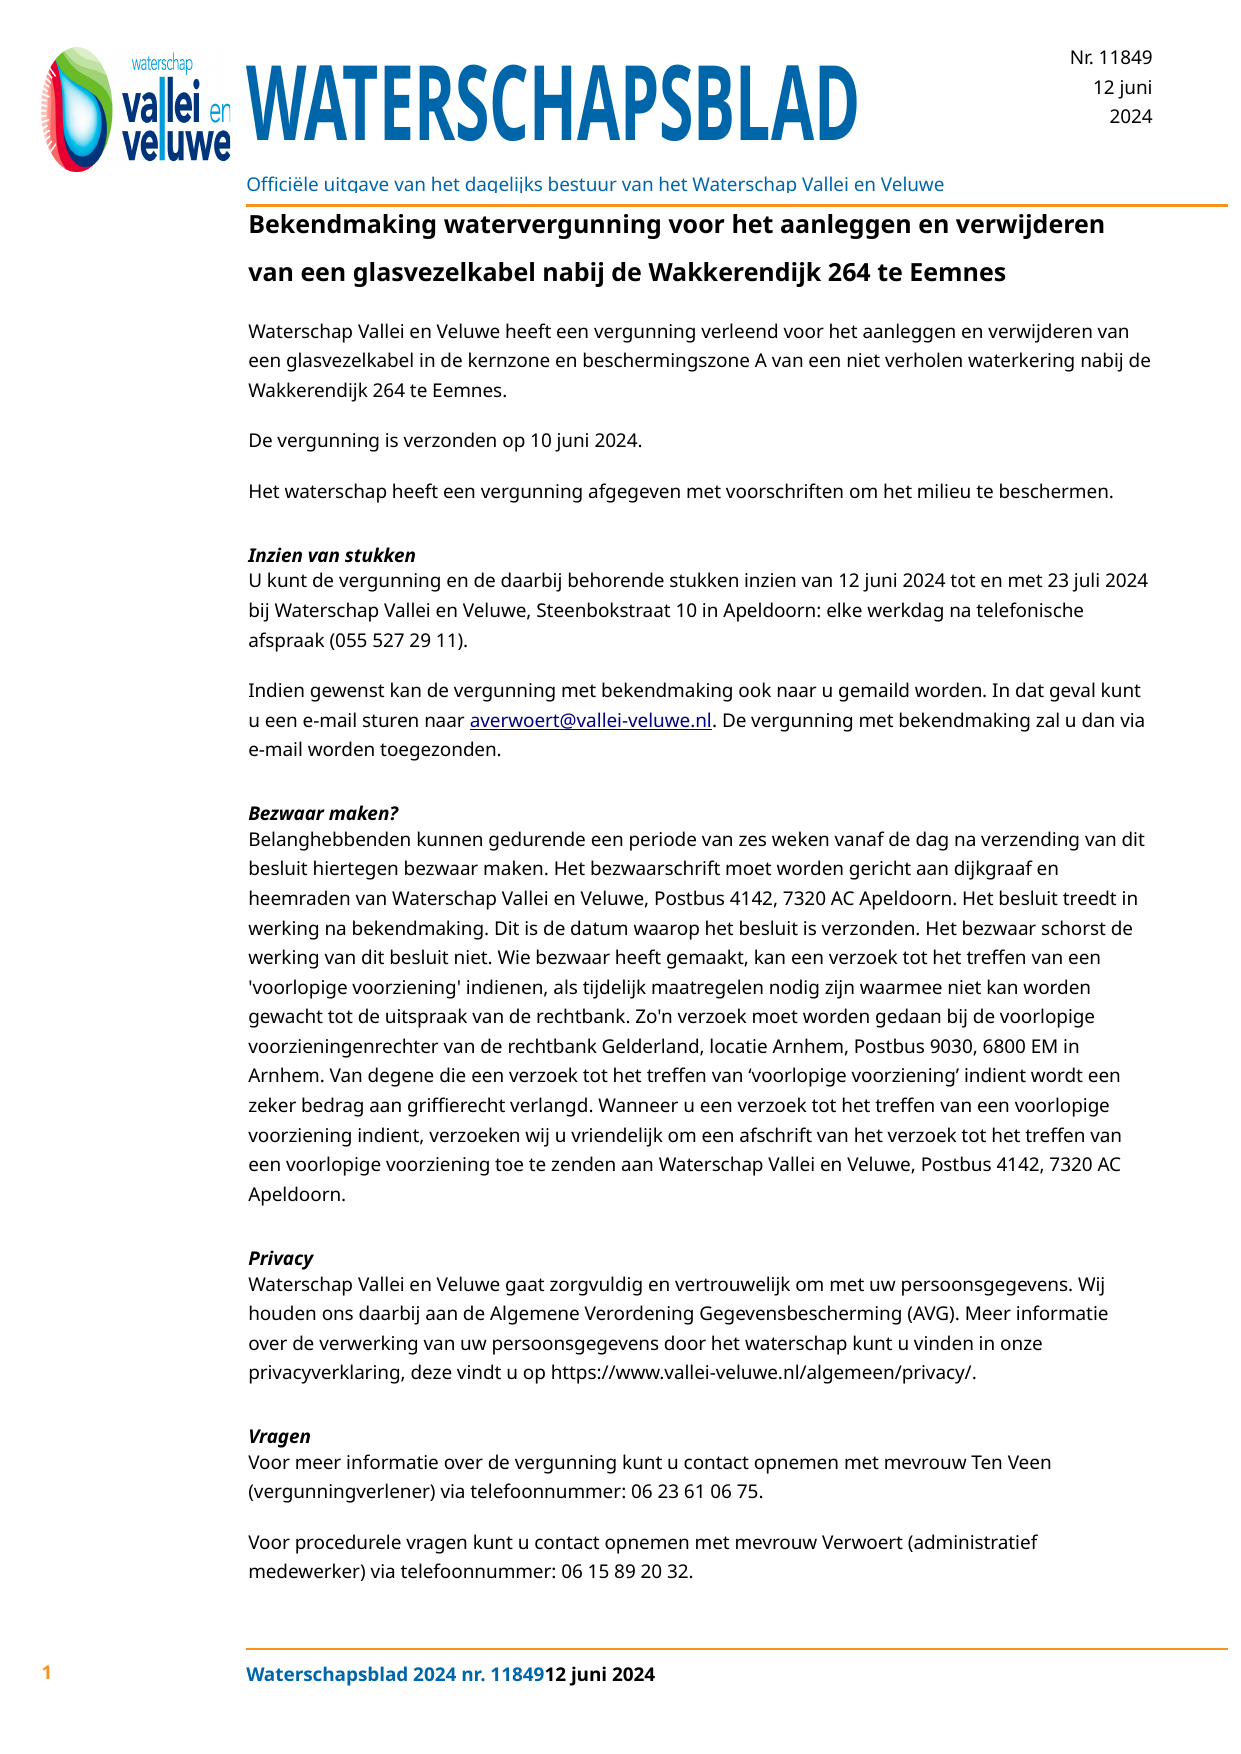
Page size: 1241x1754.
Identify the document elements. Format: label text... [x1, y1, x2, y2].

text Belanghebbenden kunnen gedurende een periode van zes weken vanaf de dag na verzending van dit besluit hiertegen bezwaar maken. Het bezwaarschrift moet worden gericht aan dijkgraaf en heemraden van Waterschap Vallei en Veluwe, Postbus 4142, 7320 AC Apeldoorn. Het besluit treedt in werking na bekendmaking. Dit is de datum waarop het besluit is verzonden. Het bezwaar schorst de werking van dit besluit niet. Wie bezwaar heeft gemaakt, kan een verzoek tot het treffen van een 'voorlopige voorziening' indienen, als tijdelijk maatregelen nodig zijn waarmee niet kan worden gewacht tot de uitspraak van de rechtbank. Zo'n verzoek moet worden gedaan bij de voorlopige voorzieningenrechter van de rechtbank Gelderland, locatie Arnhem, Postbus 9030, 6800 EM in Arnhem. Van degene die een verzoek tot het treffen van ‘voorlopige voorziening’ indient wordt een zeker bedrag aan griffierecht verlangd. Wanneer u een verzoek tot het treffen van een voorlopige voorziening indient, verzoeken wij u vriendelijk om een afschrift van het verzoek tot het treffen van een voorlopige voorziening toe te zenden aan Waterschap Vallei en Veluwe, Postbus 4142, 7320 AC Apeldoorn. [248, 826, 1152, 1207]
text Waterschap Vallei en Veluwe heeft een vergunning verleend voor het aanleggen en verwijderen van een glasvezelkabel in de kernzone en beschermingszone A van een niet verholen waterkering nabij de Wakkerendijk 264 te Eemnes. [248, 318, 1152, 403]
text Inzien van stukken [248, 542, 1152, 568]
text Vragen [248, 1423, 1152, 1449]
text Privacy [248, 1245, 1152, 1271]
text Voor meer informatie over de vergunning kunt u contact opnemen met mevrouw Ten Veen (vergunningverlener) via telefoonnummer: 06 23 61 06 75. [248, 1449, 1152, 1504]
text Het waterschap heeft een vergunning afgegeven met voorschriften om het milieu te beschermen. [248, 478, 1152, 504]
text Bekendmaking watervergunning voor het aanleggen en verwijderen van een glasvezelkabel nabij de Wakkerendijk 264 te Eemnes [248, 207, 1152, 288]
picture [41, 47, 231, 172]
text Indien gewenst kan de vergunning met bekendmaking ook naar u gemaild worden. In dat geval kunt u een e-mail sturen naar averwoert@vallei-veluwe.nl. De vergunning met bekendmaking zal u dan via e-mail worden toegezonden. [248, 677, 1152, 762]
text Waterschap Vallei en Veluwe gaat zorgvuldig en vertrouwelijk om met uw persoonsgegevens. Wij houden ons daarbij aan de Algemene Verordening Gegevensbescherming (AVG). Meer informatie over de verwerking van uw persoonsgegevens door het waterschap kunt u vinden in onze privacyverklaring, deze vindt u op https://www.vallei-veluwe.nl/algemeen/privacy/. [248, 1271, 1152, 1385]
text De vergunning is verzonden op 10 juni 2024. [248, 427, 1152, 453]
text Bezwaar maken? [248, 800, 1152, 826]
text Voor procedurele vragen kunt u contact opnemen met mevrouw Verwoert (administratief medewerker) via telefoonnummer: 06 15 89 20 32. [248, 1529, 1152, 1584]
text U kunt de vergunning en de daarbij behorende stukken inzien van 12 juni 2024 tot en met 23 juli 2024 bij Waterschap Vallei en Veluwe, Steenbokstraat 10 in Apeldoorn: elke werkdag na telefonische afspraak (055 527 29 11). [248, 568, 1152, 652]
